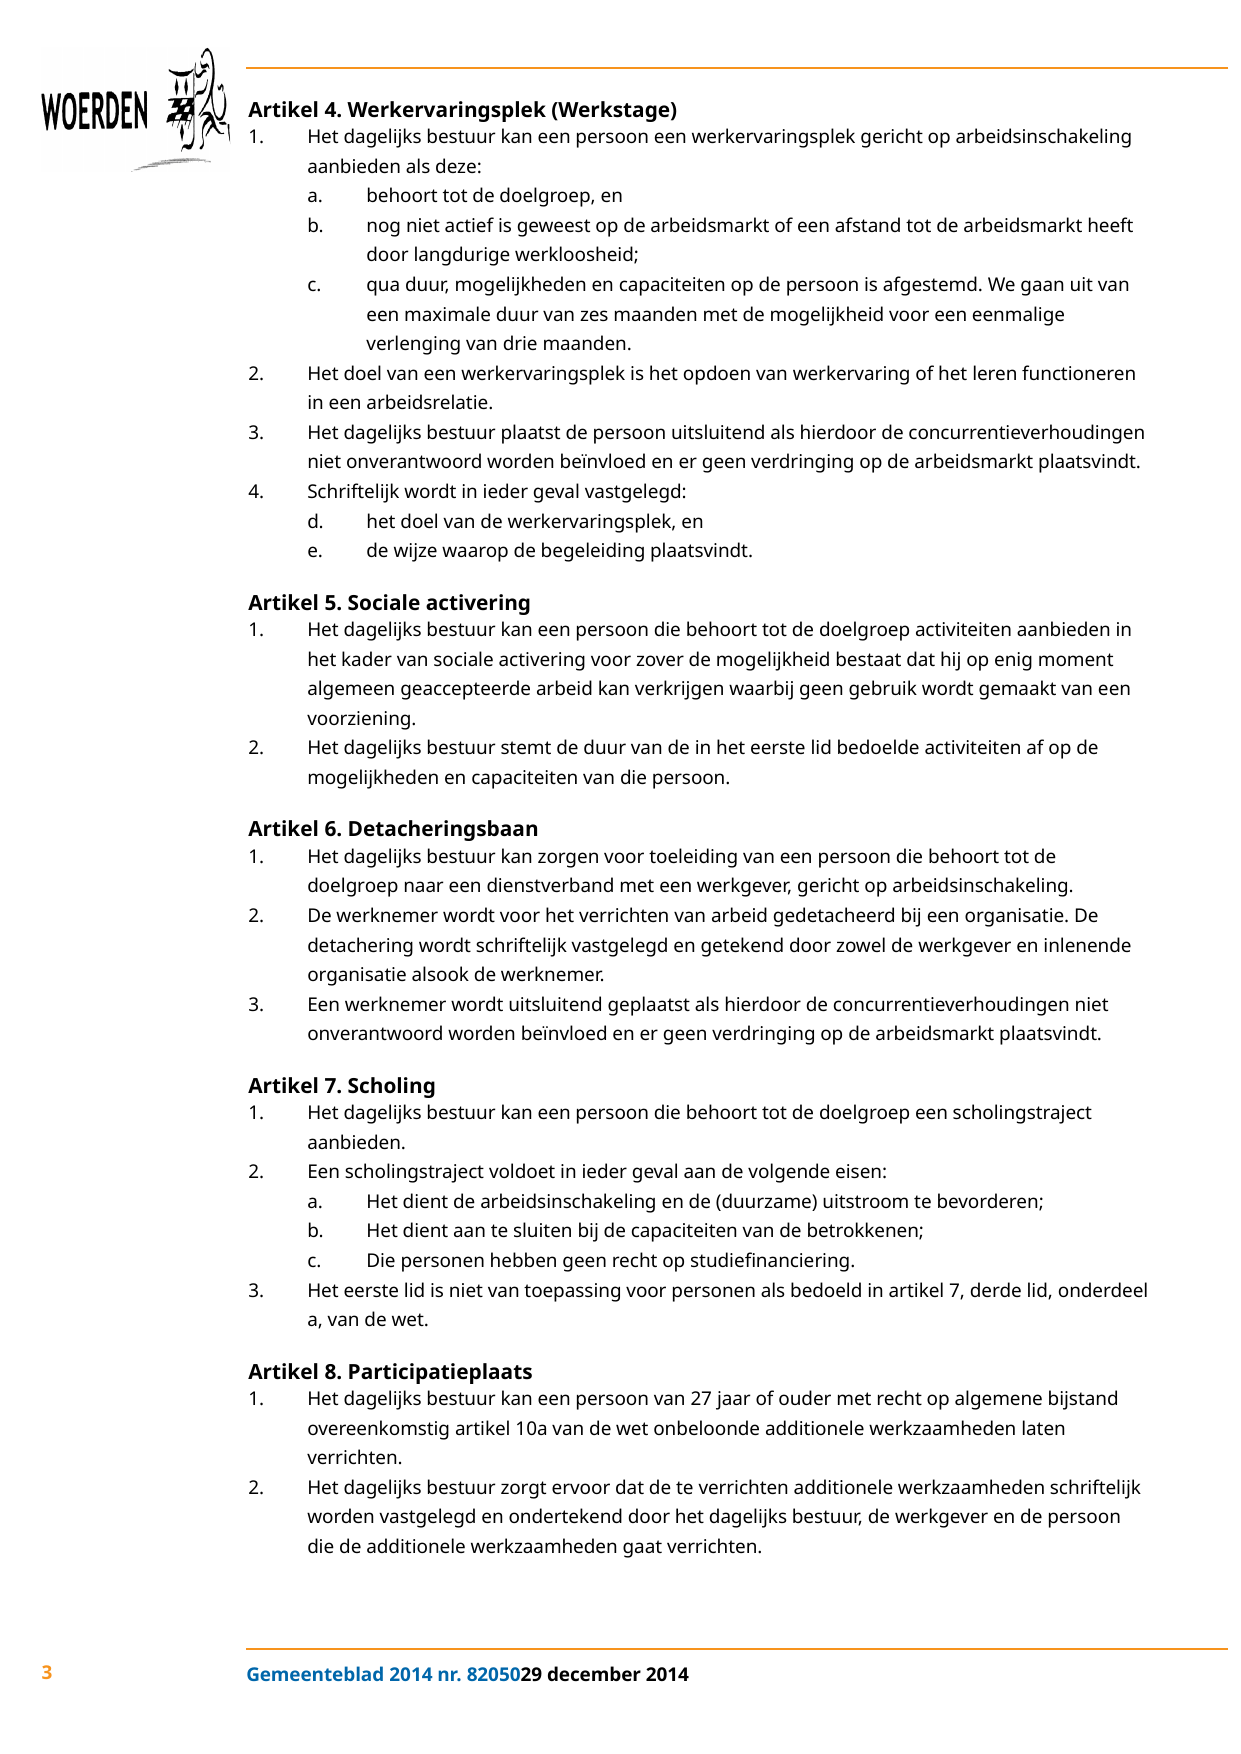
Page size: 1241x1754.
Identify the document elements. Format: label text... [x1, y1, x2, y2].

picture [41, 47, 231, 172]
list Het dagelijks bestuur stemt de duur van de in het eerste lid bedoelde activiteiten af op de mogelijkheden en capaciteiten van die persoon. [248, 734, 1152, 790]
list Het dagelijks bestuur kan een persoon die behoort tot de doelgroep activiteiten aanbieden in het kader van sociale activering voor zover de mogelijkheid bestaat dat hij op enig moment algemeen geaccepteerde arbeid kan verkrijgen waarbij geen gebruik wordt gemaakt van een voorziening. [248, 616, 1152, 731]
list nog niet actief is geweest op de arbeidsmarkt of een afstand tot de arbeidsmarkt heeft door langdurige werkloosheid; [307, 212, 1152, 267]
list Het doel van een werkervaringsplek is het opdoen van werkervaring of het leren functioneren in een arbeidsrelatie. [248, 360, 1152, 415]
list Schriftelijk wordt in ieder geval vastgelegd: [248, 478, 1152, 504]
list Het dagelijks bestuur kan een persoon van 27 jaar of ouder met recht op algemene bijstand overeenkomstig artikel 10a van de wet onbeloonde additionele werkzaamheden laten verrichten. [248, 1385, 1152, 1470]
list Het eerste lid is niet van toepassing voor personen als bedoeld in artikel 7, derde lid, onderdeel a, van de wet. [248, 1277, 1152, 1332]
text Artikel 7. Scholing [248, 1071, 1152, 1099]
list Het dient de arbeidsinschakeling en de (duurzame) uitstroom te bevorderen; [307, 1188, 1152, 1214]
list Het dagelijks bestuur kan een persoon die behoort tot de doelgroep een scholingstraject aanbieden. [248, 1099, 1152, 1155]
text Artikel 8. Participatieplaats [248, 1357, 1152, 1385]
list Een scholingstraject voldoet in ieder geval aan de volgende eisen: [248, 1158, 1152, 1184]
text Artikel 6. Detacheringsbaan [248, 814, 1152, 843]
list Die personen hebben geen recht op studiefinanciering. [307, 1247, 1152, 1273]
text Artikel 5. Sociale activering [248, 588, 1152, 616]
list Het dagelijks bestuur zorgt ervoor dat de te verrichten additionele werkzaamheden schriftelijk worden vastgelegd en ondertekend door het dagelijks bestuur, de werkgever en de persoon die de additionele werkzaamheden gaat verrichten. [248, 1474, 1152, 1559]
list de wijze waarop de begeleiding plaatsvindt. [307, 537, 1152, 563]
list Het dagelijks bestuur kan een persoon een werkervaringsplek gericht op arbeidsinschakeling aanbieden als deze: [248, 123, 1152, 178]
list Het dagelijks bestuur plaatst de persoon uitsluitend als hierdoor de concurrentieverhoudingen niet onverantwoord worden beïnvloed en er geen verdringing op de arbeidsmarkt plaatsvindt. [248, 419, 1152, 474]
list Het dient aan te sluiten bij de capaciteiten van de betrokkenen; [307, 1218, 1152, 1243]
list behoort tot de doelgroep, en [307, 182, 1152, 208]
text Artikel 4. Werkervaringsplek (Werkstage) [248, 95, 1152, 123]
list het doel van de werkervaringsplek, en [307, 508, 1152, 533]
list Het dagelijks bestuur kan zorgen voor toeleiding van een persoon die behoort tot de doelgroep naar een dienstverband met een werkgever, gericht op arbeidsinschakeling. [248, 843, 1152, 898]
list De werknemer wordt voor het verrichten van arbeid gedetacheerd bij een organisatie. De detachering wordt schriftelijk vastgelegd en getekend door zowel de werkgever en inlenende organisatie alsook de werknemer. [248, 902, 1152, 987]
list Een werknemer wordt uitsluitend geplaatst als hierdoor de concurrentieverhoudingen niet onverantwoord worden beïnvloed en er geen verdringing op de arbeidsmarkt plaatsvindt. [248, 991, 1152, 1046]
list qua duur, mogelijkheden en capaciteiten op de persoon is afgestemd. We gaan uit van een maximale duur van zes maanden met de mogelijkheid voor een eenmalige verlenging van drie maanden. [307, 271, 1152, 356]
